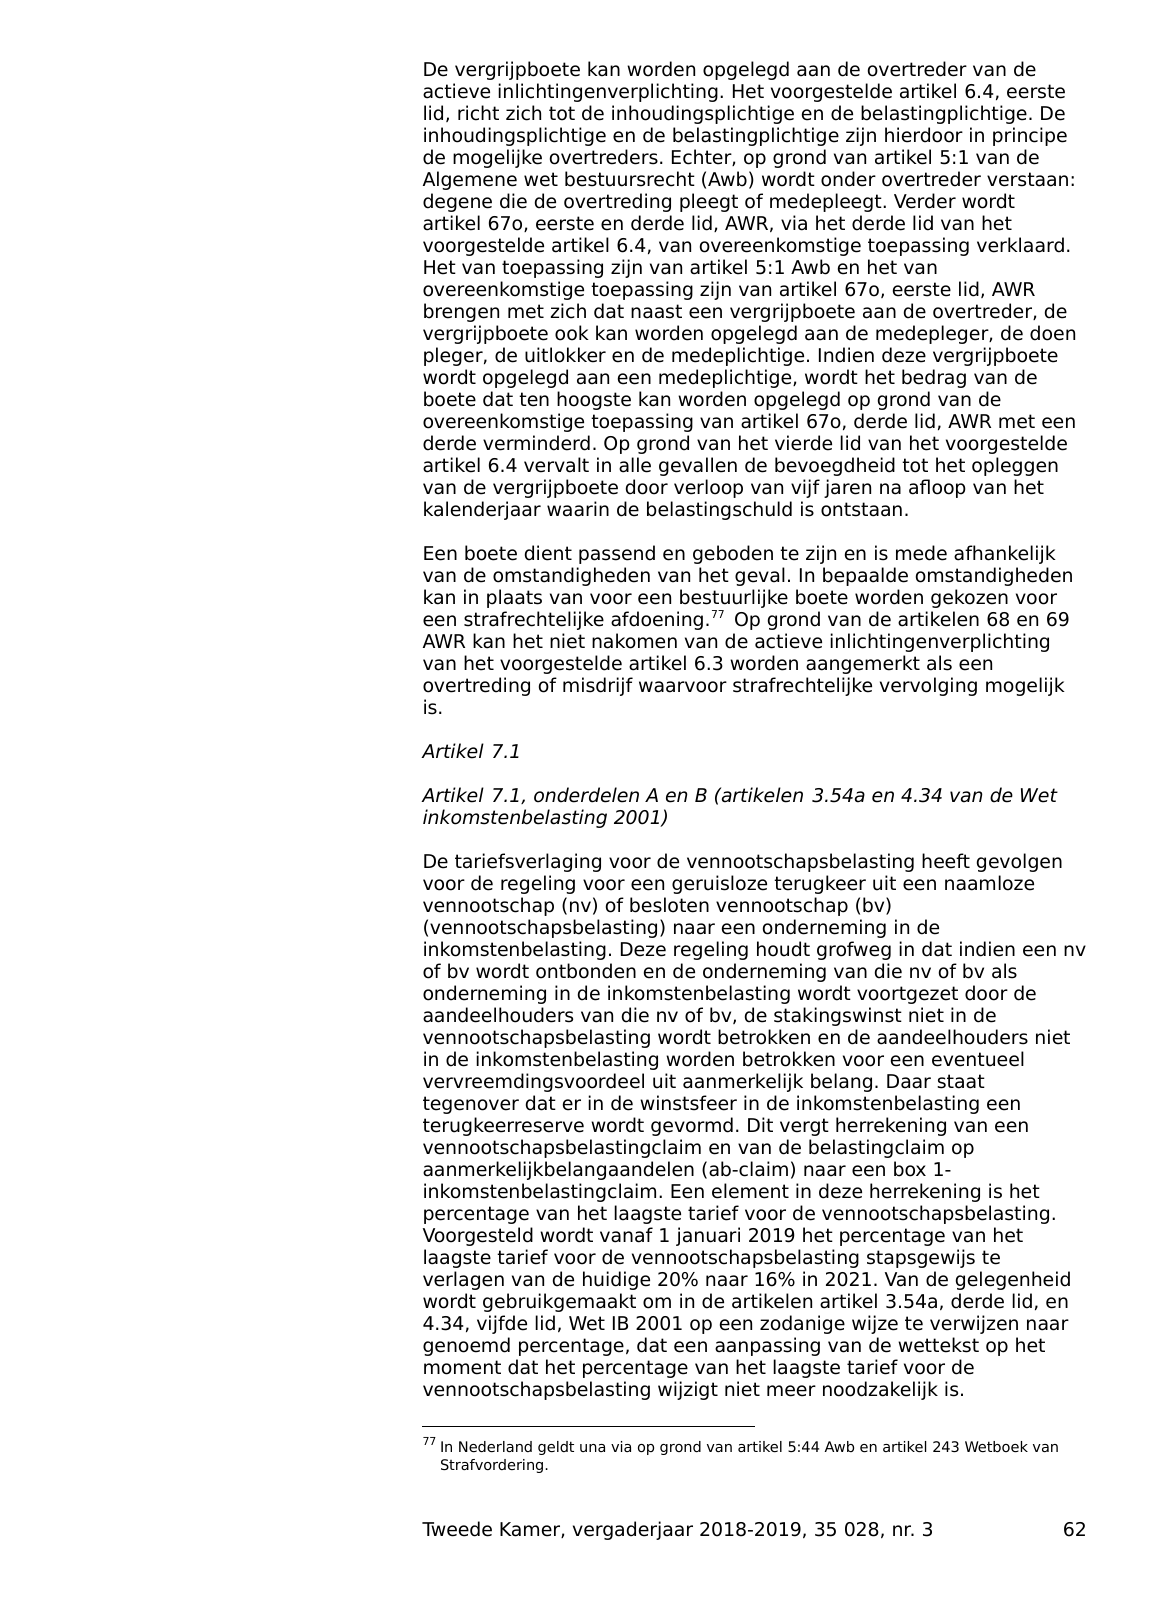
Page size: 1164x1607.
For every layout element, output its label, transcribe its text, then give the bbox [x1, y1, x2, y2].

text Voorgesteld wordt vanaf 1 januari 2019 het percentage van het laagste tarief voor de vennootschapsbelasting stapsgewijs te verlagen van de huidige 20% naar 16% in 2021. Van de gelegenheid wordt gebruikgemaakt om in de artikelen artikel 3.54a, derde lid, en 4.34, vijfde lid, Wet IB 2001 op een zodanige wijze te verwijzen naar genoemd percentage, dat een aanpassing van de wettekst op het moment dat het percentage van het laagste tarief voor de vennootschapsbelasting wijzigt niet meer noodzakelijk is. [422, 1225, 1087, 1401]
text De tariefsverlaging voor de vennootschapsbelasting heeft gevolgen voor de regeling voor een geruisloze terugkeer uit een naamloze vennootschap (nv) of besloten vennootschap (bv) (vennootschapsbelasting) naar een onderneming in de inkomstenbelasting. Deze regeling houdt grofweg in dat indien een nv of bv wordt ontbonden en de onderneming van die nv of bv als onderneming in de inkomstenbelasting wordt voortgezet door de aandeelhouders van die nv of bv, de stakingswinst niet in de vennootschapsbelasting wordt betrokken en de aandeelhouders niet in de inkomstenbelasting worden betrokken voor een eventueel vervreemdingsvoordeel uit aanmerkelijk belang. Daar staat tegenover dat er in de winstsfeer in de inkomstenbelasting een terugkeerreserve wordt gevormd. Dit vergt herrekening van een vennootschapsbelastingclaim en van de belastingclaim op aanmerkelijkbelangaandelen (ab-claim) naar een box 1-inkomstenbelastingclaim. Een element in deze herrekening is het percentage van het laagste tarief voor de vennootschapsbelasting. [422, 851, 1087, 1225]
subtitle Artikel 7.1 [422, 741, 1087, 763]
text De vergrijpboete kan worden opgelegd aan de overtreder van de actieve inlichtingenverplichting. Het voorgestelde artikel 6.4, eerste lid, richt zich tot de inhoudingsplichtige en de belastingplichtige. De inhoudingsplichtige en de belastingplichtige zijn hierdoor in principe de mogelijke overtreders. Echter, op grond van artikel 5:1 van de Algemene wet bestuursrecht (Awb) wordt onder overtreder verstaan: degene die de overtreding pleegt of medepleegt. Verder wordt artikel 67o, eerste en derde lid, AWR, via het derde lid van het voorgestelde artikel 6.4, van overeenkomstige toepassing verklaard. Het van toepassing zijn van artikel 5:1 Awb en het van overeenkomstige toepassing zijn van artikel 67o, eerste lid, AWR brengen met zich dat naast een vergrijpboete aan de overtreder, de vergrijpboete ook kan worden opgelegd aan de medepleger, de doen pleger, de uitlokker en de medeplichtige. Indien deze vergrijpboete wordt opgelegd aan een medeplichtige, wordt het bedrag van de boete dat ten hoogste kan worden opgelegd op grond van de overeenkomstige toepassing van artikel 67o, derde lid, AWR met een derde verminderd. Op grond van het vierde lid van het voorgestelde artikel 6.4 vervalt in alle gevallen de bevoegdheid tot het opleggen van de vergrijpboete door verloop van vijf jaren na afloop van het kalenderjaar waarin de belastingschuld is ontstaan. [422, 59, 1087, 521]
text Een boete dient passend en geboden te zijn en is mede afhankelijk van de omstandigheden van het geval. In bepaalde omstandigheden kan in plaats van voor een bestuurlijke boete worden gekozen voor een strafrechtelijke afdoening. Op grond van de artikelen 68 en 69 AWR kan het niet nakomen van de actieve inlichtingenverplichting van het voorgestelde artikel 6.3 worden aangemerkt als een overtreding of misdrijf waarvoor strafrechtelijke vervolging mogelijk is. [422, 543, 1087, 719]
text In Nederland geldt una via op grond van artikel 5:44 Awb en artikel 243 Wetboek van Strafvordering. [422, 1435, 1087, 1474]
subtitle Artikel 7.1, onderdelen A en B (artikelen 3.54a en 4.34 van de Wet inkomstenbelasting 2001) [422, 785, 1087, 829]
